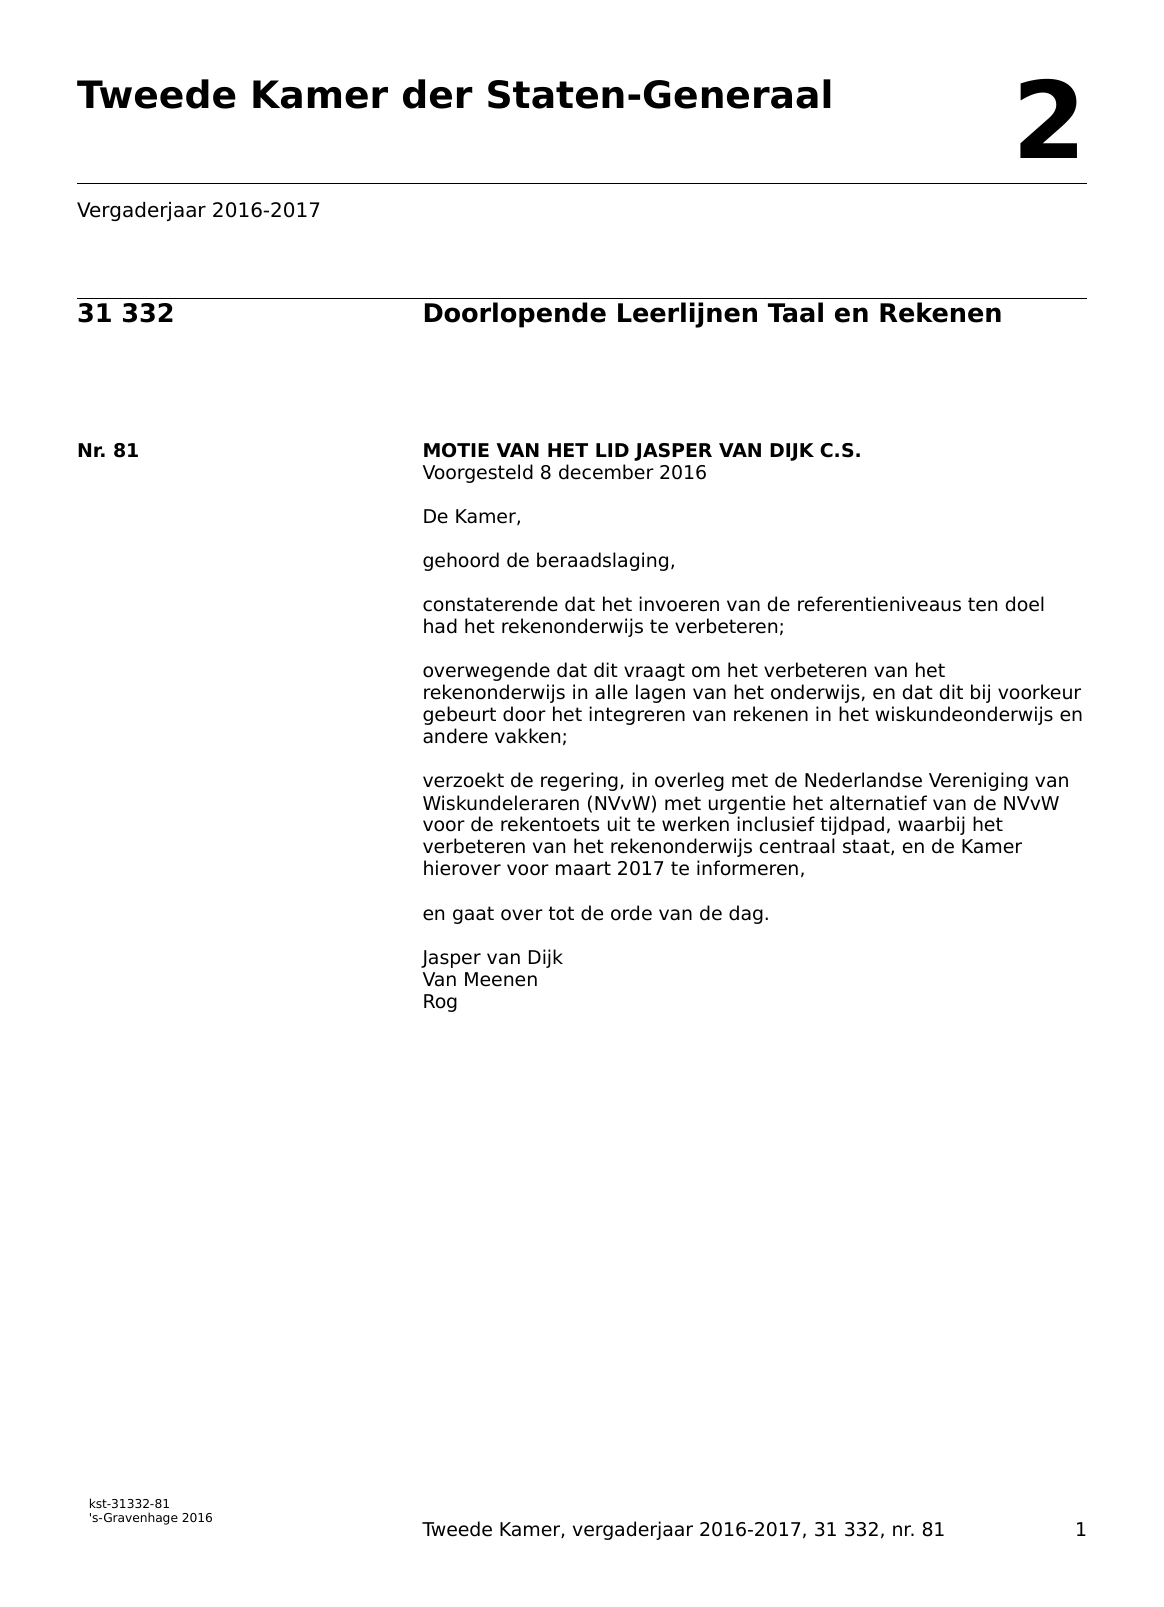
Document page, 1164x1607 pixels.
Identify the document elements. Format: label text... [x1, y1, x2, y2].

text Rog [422, 991, 1087, 1013]
text gehoord de beraadslaging, [422, 550, 1087, 572]
text De Kamer, [422, 506, 1087, 528]
text overwegende dat dit vraagt om het verbeteren van het rekenonderwijs in alle lagen van het onderwijs, en dat dit bij voorkeur gebeurt door het integreren van rekenen in het wiskundeonderwijs en andere vakken; [422, 660, 1087, 748]
table_header 2 [886, 59, 1087, 183]
subtitle 31 332 Doorlopende Leerlijnen Taal en Rekenen [77, 299, 1087, 329]
text Van Meenen [422, 969, 1087, 991]
subtitle Nr. 81 MOTIE VAN HET LID JASPER VAN DIJK C.S. [77, 440, 1087, 462]
text 's-Gravenhage 2016 [88, 1511, 323, 1525]
text constaterende dat het invoeren van de referentieniveaus ten doel had het rekenonderwijs te verbeteren; [422, 594, 1087, 638]
text Voorgesteld 8 december 2016 [422, 462, 1087, 484]
text Jasper van Dijk [422, 947, 1087, 969]
text en gaat over tot de orde van de dag. [422, 902, 1087, 924]
text verzoekt de regering, in overleg met de Nederlandse Vereniging van Wiskundeleraren (NVvW) met urgentie het alternatief van de NVvW voor de rekentoets uit te werken inclusief tijdpad, waarbij het verbeteren van het rekenonderwijs centraal staat, en de Kamer hierover voor maart 2017 te informeren, [422, 770, 1087, 880]
text kst-31332-81 [88, 1497, 323, 1511]
table_header Tweede Kamer der Staten-Generaal [77, 59, 886, 183]
table_cell Vergaderjaar 2016-2017 [77, 184, 1087, 298]
